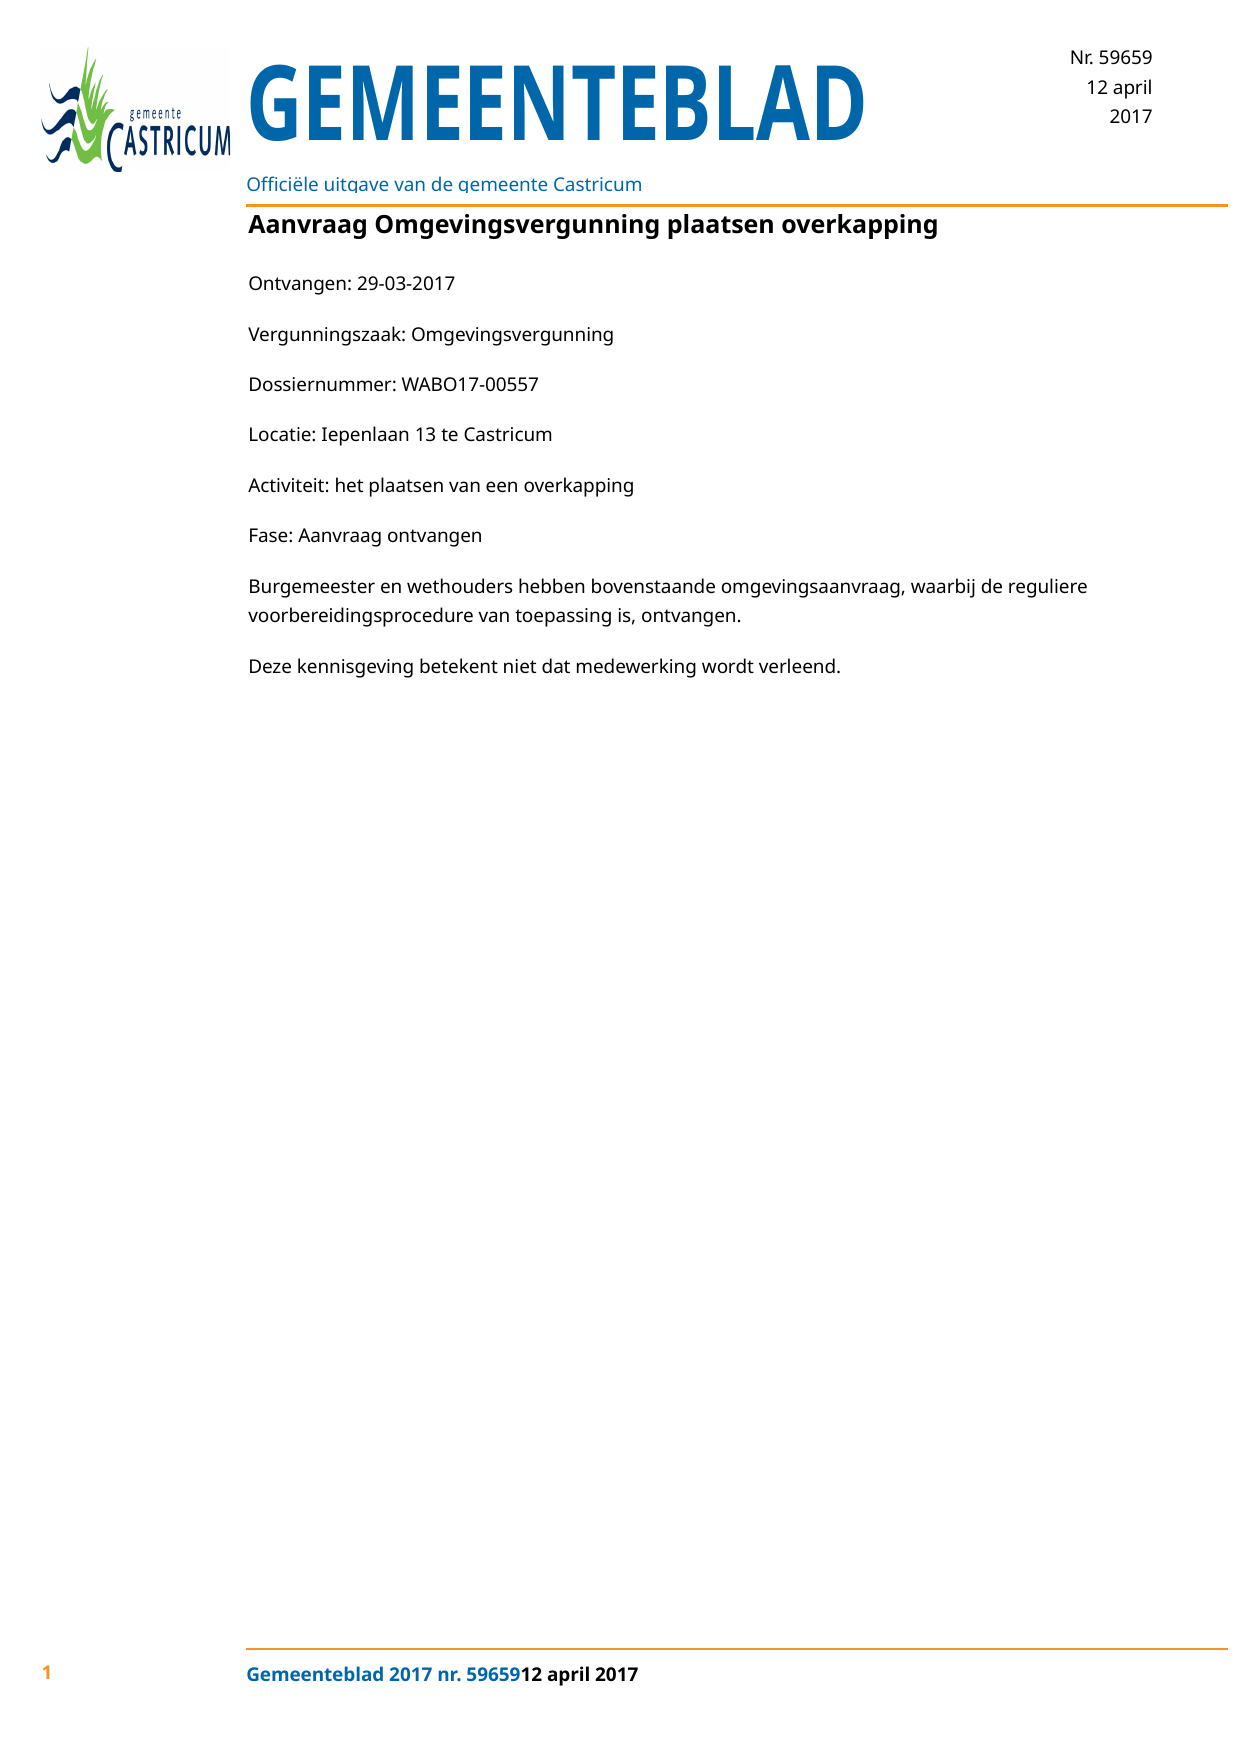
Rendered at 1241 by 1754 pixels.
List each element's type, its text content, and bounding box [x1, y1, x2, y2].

text Vergunningszaak: Omgevingsvergunning [248, 321, 1152, 346]
text Locatie: Iepenlaan 13 te Castricum [248, 422, 1152, 447]
text Dossiernummer: WABO17-00557 [248, 371, 1152, 397]
text Deze kennisgeving betekent niet dat medewerking wordt verleend. [248, 653, 1152, 678]
text Burgemeester en wethouders hebben bovenstaande omgevingsaanvraag, waarbij de reguliere voorbereidingsprocedure van toepassing is, ontvangen. [248, 573, 1152, 628]
text Activiteit: het plaatsen van een overkapping [248, 472, 1152, 498]
text Fase: Aanvraag ontvangen [248, 522, 1152, 548]
text Ontvangen: 29-03-2017 [248, 270, 1152, 296]
picture [41, 47, 231, 172]
text Aanvraag Omgevingsvergunning plaatsen overkapping [248, 207, 1152, 241]
